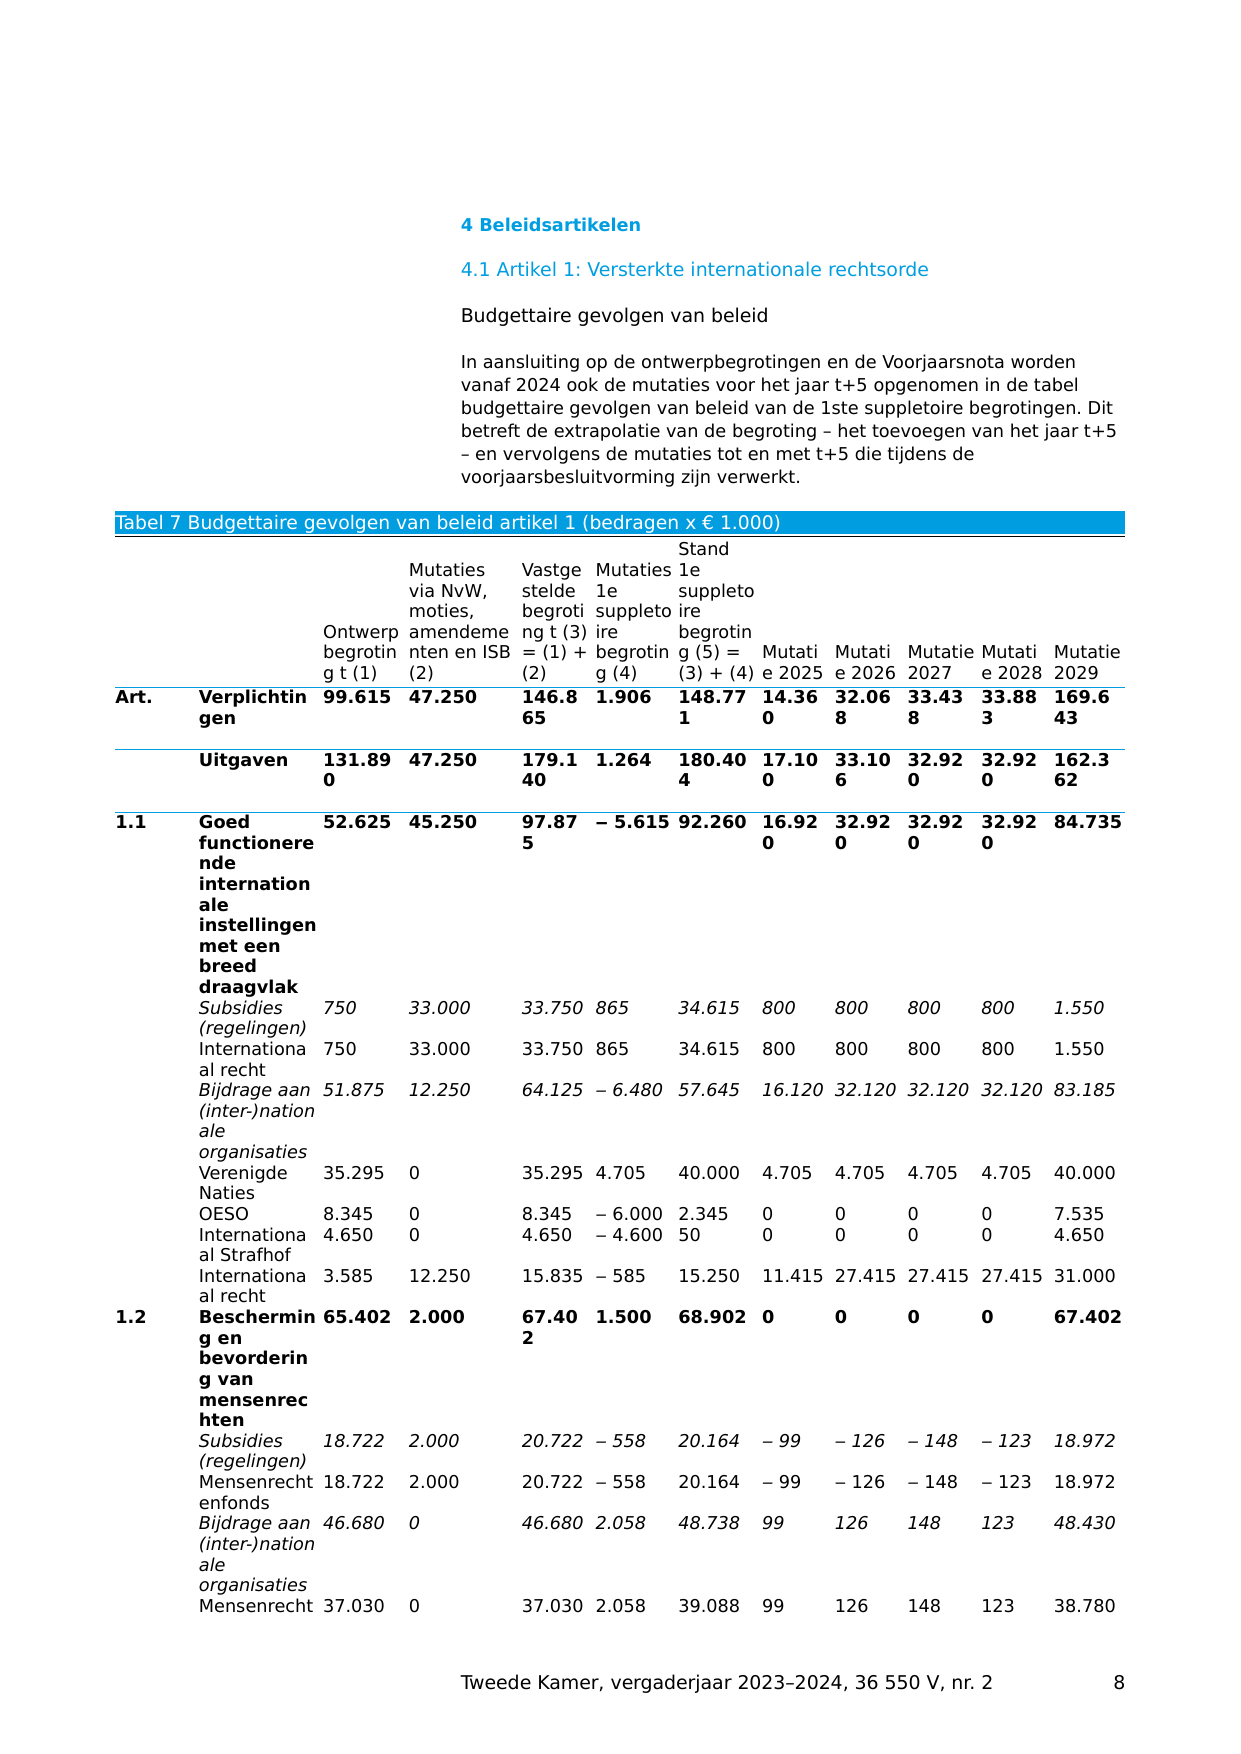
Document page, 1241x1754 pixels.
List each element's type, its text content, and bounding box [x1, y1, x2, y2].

table_cell 180.404 [675, 750, 759, 791]
table_cell [196, 729, 320, 749]
table_cell 46.680 [519, 1513, 592, 1596]
table_cell 1.906 [593, 688, 675, 728]
table_cell 750 [320, 998, 406, 1039]
table_cell Internationaal Strafhof [196, 1225, 320, 1266]
table_cell Mutatie 2028 [978, 537, 1051, 687]
table_cell 123 [978, 1596, 1051, 1616]
table_cell 4.650 [519, 1225, 592, 1266]
table_cell Stand 1e suppletoire begroting (5) = (3) + (4) [675, 537, 759, 687]
table_cell 20.722 [519, 1472, 592, 1513]
table_cell Mutatie 2025 [759, 537, 832, 687]
table_cell 64.125 [519, 1080, 592, 1163]
table_cell ‒ 5.615 [593, 813, 675, 998]
table_cell 0 [904, 1225, 978, 1266]
table_cell 0 [406, 1163, 519, 1204]
table_cell Bescherming en bevordering van mensenrechten [196, 1307, 320, 1431]
table_cell 99 [759, 1596, 832, 1616]
table_cell 18.722 [320, 1472, 406, 1513]
table_cell [519, 729, 592, 749]
table_cell 162.362 [1051, 750, 1125, 791]
table_cell 32.120 [978, 1080, 1051, 1163]
table_cell 2.000 [406, 1472, 519, 1513]
table_cell 12.250 [406, 1080, 519, 1163]
table_cell ‒ 123 [978, 1431, 1051, 1472]
table_cell 146.865 [519, 688, 592, 728]
table_cell 35.295 [519, 1163, 592, 1204]
table_cell [115, 791, 196, 811]
table_cell 67.402 [1051, 1307, 1125, 1431]
table_cell [115, 1472, 196, 1513]
table_cell 38.780 [1051, 1596, 1125, 1616]
table_cell 32.120 [832, 1080, 904, 1163]
table_cell [832, 791, 904, 811]
table_cell 32.920 [978, 813, 1051, 998]
table_cell 32.120 [904, 1080, 978, 1163]
table_cell 27.415 [832, 1266, 904, 1307]
table_cell 0 [406, 1204, 519, 1224]
table_cell 51.875 [320, 1080, 406, 1163]
table_cell 17.100 [759, 750, 832, 791]
table_cell ‒ 558 [593, 1472, 675, 1513]
table_cell Mensenrechtenfonds [196, 1472, 320, 1513]
table_cell [904, 791, 978, 811]
table_cell 1.500 [593, 1307, 675, 1431]
table_cell 65.402 [320, 1307, 406, 1431]
table_cell 4.650 [1051, 1225, 1125, 1266]
table_cell ‒ 558 [593, 1431, 675, 1472]
table_cell 126 [832, 1513, 904, 1596]
table_cell 179.140 [519, 750, 592, 791]
table_cell 800 [978, 1039, 1051, 1080]
table_cell 67.402 [519, 1307, 592, 1431]
title 4.1 Artikel 1: Versterkte internationale rechtsorde [461, 259, 1125, 281]
table_cell 1.264 [593, 750, 675, 791]
table_cell 33.000 [406, 998, 519, 1039]
text In aansluiting op de ontwerpbegrotingen en de Voorjaarsnota worden vanaf 2024 ook de mutaties voor het jaar t+5 opgenomen in de tabel budgettaire gevolgen van beleid van de 1ste suppletoire begrotingen. Dit betreft de extrapolatie van de begroting – het toevoegen van het jaar t+5 – en vervolgens de mutaties tot en met t+5 die tijdens de voorjaarsbesluitvorming zijn verwerkt. [461, 351, 1125, 488]
table_cell 15.835 [519, 1266, 592, 1307]
table_cell Goed functionerende internationale instellingen met een breed draagvlak [196, 813, 320, 998]
table_cell [904, 729, 978, 749]
table_cell 1.2 [115, 1307, 196, 1431]
table_cell 48.430 [1051, 1513, 1125, 1596]
table_cell 2.000 [406, 1431, 519, 1472]
table_cell 800 [904, 1039, 978, 1080]
table_cell 800 [978, 998, 1051, 1039]
table_cell ‒ 585 [593, 1266, 675, 1307]
table_cell 33.883 [978, 688, 1051, 728]
table_cell 83.185 [1051, 1080, 1125, 1163]
table_cell 0 [832, 1307, 904, 1431]
table_cell 800 [832, 998, 904, 1039]
table_cell 99 [759, 1513, 832, 1596]
table_cell ‒ 126 [832, 1472, 904, 1513]
table_cell OESO [196, 1204, 320, 1224]
table_cell 0 [978, 1204, 1051, 1224]
table_cell 84.735 [1051, 813, 1125, 998]
table_cell ‒ 126 [832, 1431, 904, 1472]
table_cell [196, 791, 320, 811]
table_cell ‒ 148 [904, 1472, 978, 1513]
table_cell 14.360 [759, 688, 832, 728]
table_cell 2.058 [593, 1513, 675, 1596]
table_cell 31.000 [1051, 1266, 1125, 1307]
table_cell [115, 1266, 196, 1307]
table_cell [978, 791, 1051, 811]
table_cell 32.068 [832, 688, 904, 728]
table_cell 131.890 [320, 750, 406, 791]
table_cell Verenigde Naties [196, 1163, 320, 1204]
table_cell 32.920 [978, 750, 1051, 791]
table_cell 4.705 [832, 1163, 904, 1204]
table_cell Internationaal recht [196, 1039, 320, 1080]
table_cell 2.000 [406, 1307, 519, 1431]
table_cell 865 [593, 998, 675, 1039]
table_cell Vastgestelde begroting t (3) = (1) + (2) [519, 537, 592, 687]
table_cell 18.972 [1051, 1472, 1125, 1513]
table_cell 33.106 [832, 750, 904, 791]
table_cell 4.705 [759, 1163, 832, 1204]
table_cell 37.030 [320, 1596, 406, 1616]
table_cell 11.415 [759, 1266, 832, 1307]
table_cell 0 [978, 1307, 1051, 1431]
table_cell 0 [406, 1513, 519, 1596]
table_cell [759, 791, 832, 811]
table_cell [593, 791, 675, 811]
table_cell 800 [759, 1039, 832, 1080]
table_cell [115, 998, 196, 1039]
table_cell 20.722 [519, 1431, 592, 1472]
table_cell Internationaal recht [196, 1266, 320, 1307]
table_cell 15.250 [675, 1266, 759, 1307]
table_cell 8.345 [519, 1204, 592, 1224]
table_cell 169.643 [1051, 688, 1125, 728]
table_cell 34.615 [675, 1039, 759, 1080]
table_cell 18.972 [1051, 1431, 1125, 1472]
table_cell 0 [759, 1307, 832, 1431]
table_cell [759, 729, 832, 749]
table_cell 27.415 [904, 1266, 978, 1307]
table_cell Mutatie 2027 [904, 537, 978, 687]
table_cell [1051, 729, 1125, 749]
table_cell 865 [593, 1039, 675, 1080]
table_cell 126 [832, 1596, 904, 1616]
table_cell 4.650 [320, 1225, 406, 1266]
table_cell [832, 729, 904, 749]
table_cell [675, 791, 759, 811]
table_cell 20.164 [675, 1431, 759, 1472]
table_cell 47.250 [406, 750, 519, 791]
table_cell [115, 1431, 196, 1472]
table_cell Bijdrage aan (inter-)nationale organisaties [196, 1513, 320, 1596]
table_cell 32.920 [904, 750, 978, 791]
title 4 Beleidsartikelen [461, 213, 1125, 236]
table_cell Bijdrage aan (inter-)nationale organisaties [196, 1080, 320, 1163]
table_cell 2.345 [675, 1204, 759, 1224]
table_cell Verplichtingen [196, 688, 320, 728]
table_cell Mutatie 2029 [1051, 537, 1125, 687]
table_cell 40.000 [675, 1163, 759, 1204]
table_cell [406, 791, 519, 811]
table_cell 0 [832, 1204, 904, 1224]
table_cell 123 [978, 1513, 1051, 1596]
table_cell 57.645 [675, 1080, 759, 1163]
table_cell [196, 537, 320, 687]
table_cell [320, 729, 406, 749]
table_cell 2.058 [593, 1596, 675, 1616]
table_cell 148 [904, 1513, 978, 1596]
table_cell ‒ 99 [759, 1472, 832, 1513]
table_cell 37.030 [519, 1596, 592, 1616]
table_cell 34.615 [675, 998, 759, 1039]
table_cell 148.771 [675, 688, 759, 728]
table_cell 4.705 [593, 1163, 675, 1204]
table_cell 33.750 [519, 998, 592, 1039]
table_cell 800 [904, 998, 978, 1039]
table_cell 18.722 [320, 1431, 406, 1472]
table_cell 33.000 [406, 1039, 519, 1080]
table_cell ‒ 123 [978, 1472, 1051, 1513]
table_cell 7.535 [1051, 1204, 1125, 1224]
table_cell 92.260 [675, 813, 759, 998]
table_cell 32.920 [832, 813, 904, 998]
table_cell Subsidies (regelingen) [196, 998, 320, 1039]
table_cell 45.250 [406, 813, 519, 998]
table_cell 4.705 [978, 1163, 1051, 1204]
table_cell 8.345 [320, 1204, 406, 1224]
table_cell [115, 1225, 196, 1266]
table_cell Mutaties 1e suppletoire begroting (4) [593, 537, 675, 687]
table_cell ‒ 6.000 [593, 1204, 675, 1224]
table_cell 1.1 [115, 813, 196, 998]
table_cell 33.438 [904, 688, 978, 728]
table_cell Art. [115, 688, 196, 728]
table_cell 750 [320, 1039, 406, 1080]
table_cell 27.415 [978, 1266, 1051, 1307]
table_cell 3.585 [320, 1266, 406, 1307]
table_cell [978, 729, 1051, 749]
table_cell 32.920 [904, 813, 978, 998]
table_cell ‒ 6.480 [593, 1080, 675, 1163]
table_cell [519, 791, 592, 811]
table_cell [675, 729, 759, 749]
table_cell Mensenrecht [196, 1596, 320, 1616]
table_cell [115, 1513, 196, 1596]
table_cell 16.120 [759, 1080, 832, 1163]
table_cell 46.680 [320, 1513, 406, 1596]
table_cell 97.875 [519, 813, 592, 998]
table_cell 40.000 [1051, 1163, 1125, 1204]
table_cell Subsidies (regelingen) [196, 1431, 320, 1472]
table_cell 39.088 [675, 1596, 759, 1616]
table_cell 52.625 [320, 813, 406, 998]
table_cell [406, 729, 519, 749]
table_cell [115, 1039, 196, 1080]
table_cell ‒ 4.600 [593, 1225, 675, 1266]
table_cell 48.738 [675, 1513, 759, 1596]
table_cell [115, 1596, 196, 1616]
table_cell 800 [759, 998, 832, 1039]
table_cell 0 [832, 1225, 904, 1266]
table_cell 4.705 [904, 1163, 978, 1204]
table_cell [593, 729, 675, 749]
table_cell 33.750 [519, 1039, 592, 1080]
table_cell [115, 537, 196, 687]
table_cell 800 [832, 1039, 904, 1080]
table_cell 16.920 [759, 813, 832, 998]
table_cell 68.902 [675, 1307, 759, 1431]
table_cell 1.550 [1051, 998, 1125, 1039]
table_cell 12.250 [406, 1266, 519, 1307]
table_cell Mutatie 2026 [832, 537, 904, 687]
table_cell 1.550 [1051, 1039, 1125, 1080]
table_cell 148 [904, 1596, 978, 1616]
table_cell Uitgaven [196, 750, 320, 791]
table_cell ‒ 99 [759, 1431, 832, 1472]
table_cell [320, 791, 406, 811]
table_cell 99.615 [320, 688, 406, 728]
title Budgettaire gevolgen van beleid [461, 305, 1125, 327]
table_cell 35.295 [320, 1163, 406, 1204]
table_cell Ontwerpbegroting t (1) [320, 537, 406, 687]
table_cell [115, 1080, 196, 1163]
table_cell [115, 750, 196, 791]
table_cell 0 [406, 1596, 519, 1616]
table_cell [115, 1204, 196, 1224]
table_cell 0 [978, 1225, 1051, 1266]
table_cell 0 [406, 1225, 519, 1266]
table_cell 50 [675, 1225, 759, 1266]
table_cell 20.164 [675, 1472, 759, 1513]
table_cell 0 [904, 1204, 978, 1224]
table_cell ‒ 148 [904, 1431, 978, 1472]
table_cell [1051, 791, 1125, 811]
table_cell 47.250 [406, 688, 519, 728]
table_cell 0 [904, 1307, 978, 1431]
table_cell 0 [759, 1225, 832, 1266]
table_cell 0 [759, 1204, 832, 1224]
table_cell Mutaties via NvW, moties, amendementen en ISB (2) [406, 537, 519, 687]
table_cell [115, 1163, 196, 1204]
table_cell [115, 729, 196, 749]
